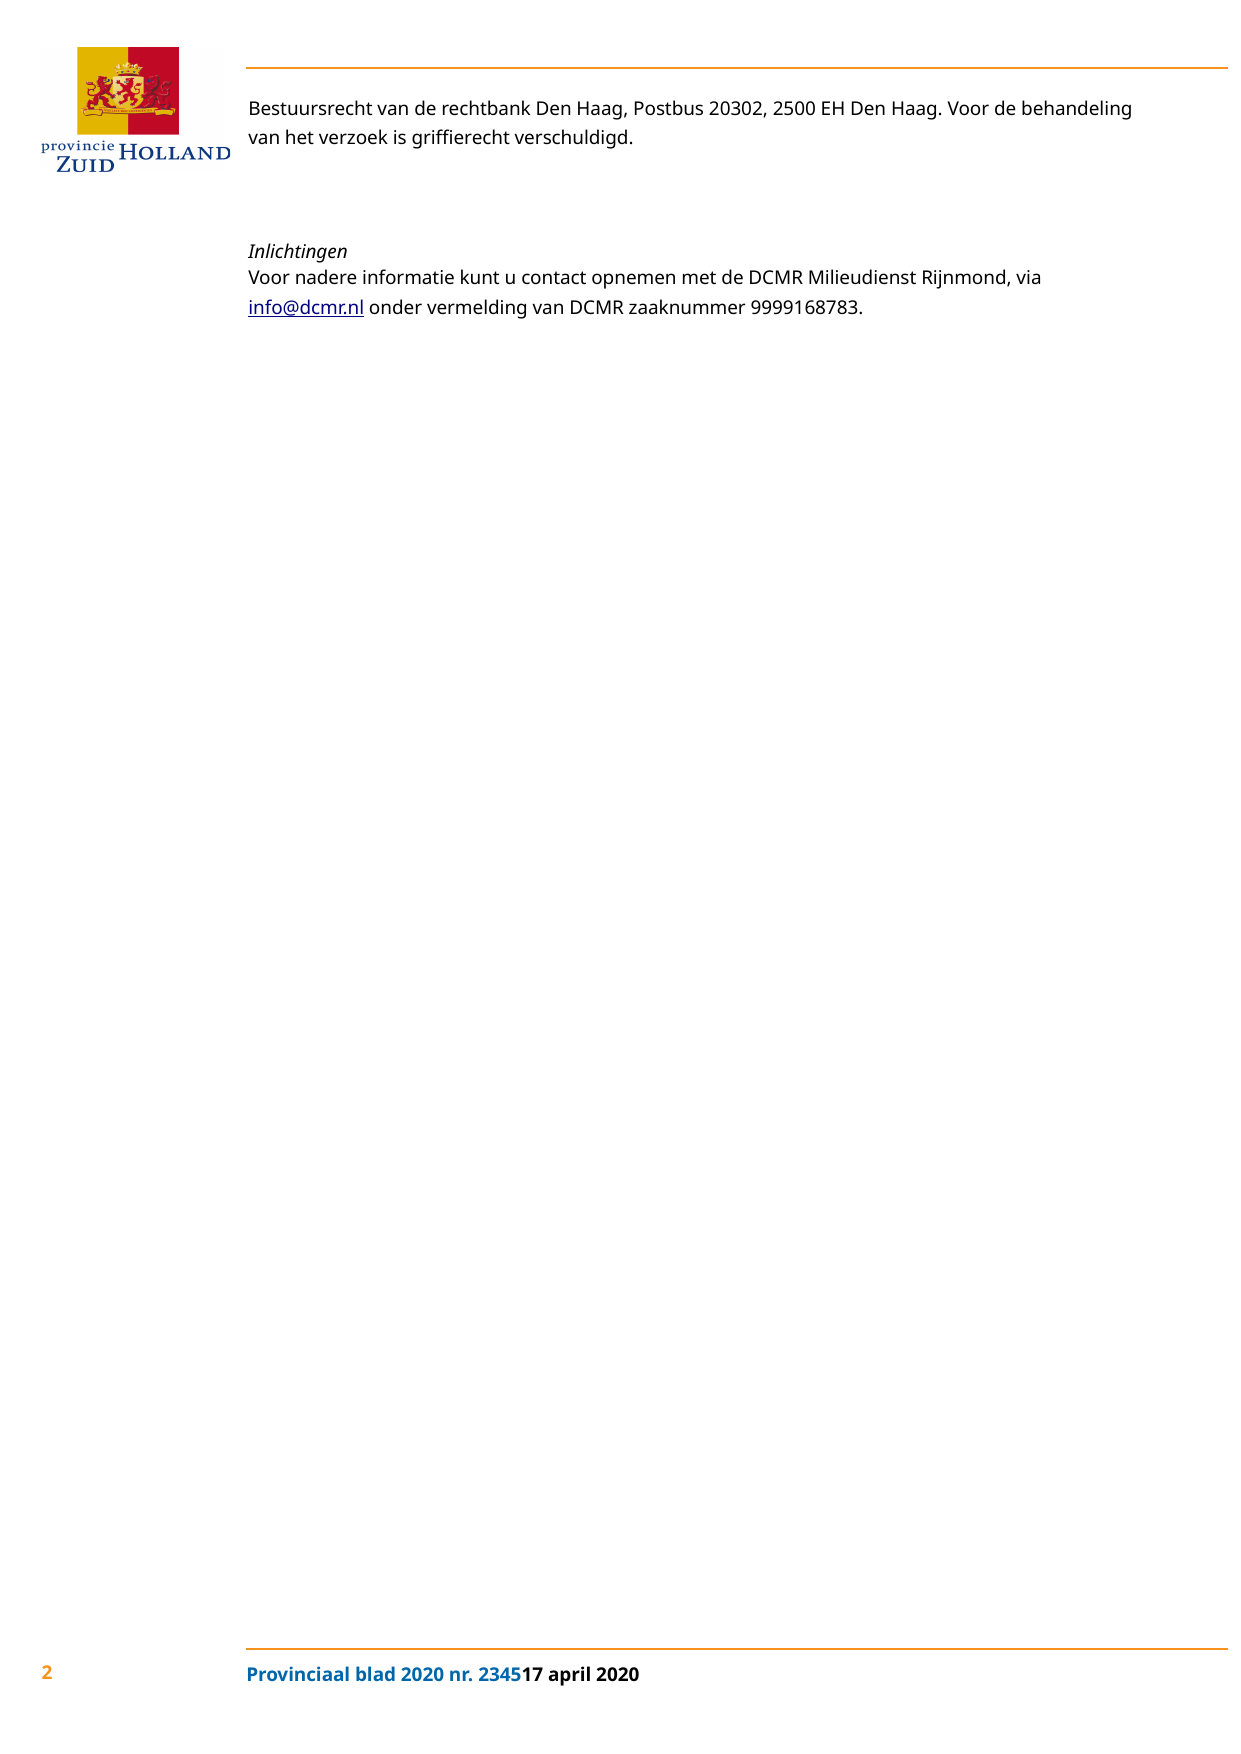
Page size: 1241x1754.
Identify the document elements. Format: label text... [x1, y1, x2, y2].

text Bestuursrecht van de rechtbank Den Haag, Postbus 20302, 2500 EH Den Haag. Voor de behandeling van het verzoek is griffierecht verschuldigd. [248, 95, 1152, 150]
picture [41, 47, 231, 172]
text Voor nadere informatie kunt u contact opnemen met de DCMR Milieudienst Rijnmond, via info@dcmr.nl onder vermelding van DCMR zaaknummer 9999168783. [248, 264, 1152, 320]
text Inlichtingen [248, 239, 1152, 264]
